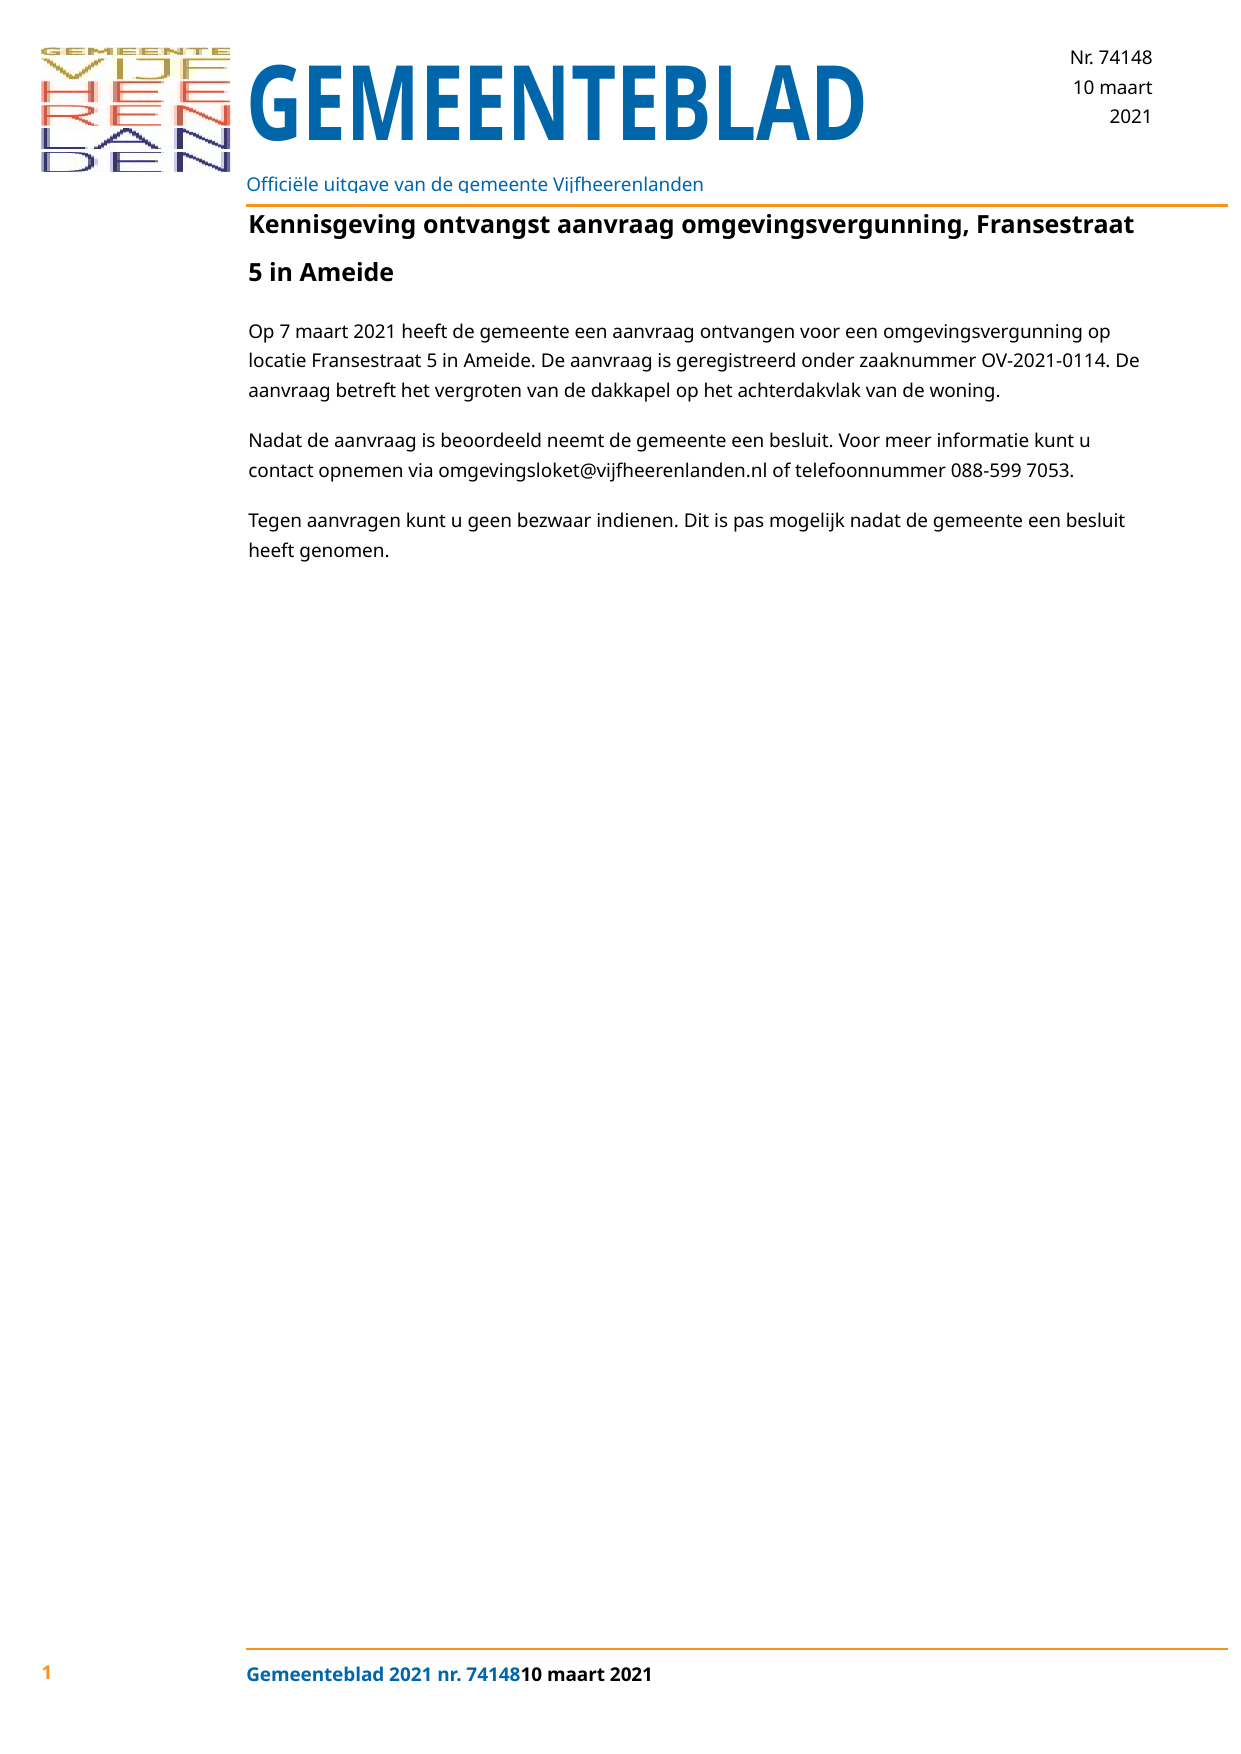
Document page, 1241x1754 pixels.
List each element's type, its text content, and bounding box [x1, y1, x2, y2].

text Nadat de aanvraag is beoordeeld neemt de gemeente een besluit. Voor meer informatie kunt u contact opnemen via omgevingsloket@vijfheerenlanden.nl of telefoonnummer 088-599 7053. [248, 427, 1152, 483]
text Op 7 maart 2021 heeft de gemeente een aanvraag ontvangen voor een omgevingsvergunning op locatie Fransestraat 5 in Ameide. De aanvraag is geregistreerd onder zaaknummer OV-2021-0114. De aanvraag betreft het vergroten van de dakkapel op het achterdakvlak van de woning. [248, 318, 1152, 403]
text Kennisgeving ontvangst aanvraag omgevingsvergunning, Fransestraat 5 in Ameide [248, 207, 1152, 288]
text Tegen aanvragen kunt u geen bezwaar indienen. Dit is pas mogelijk nadat de gemeente een besluit heeft genomen. [248, 507, 1152, 563]
picture [41, 47, 231, 172]
